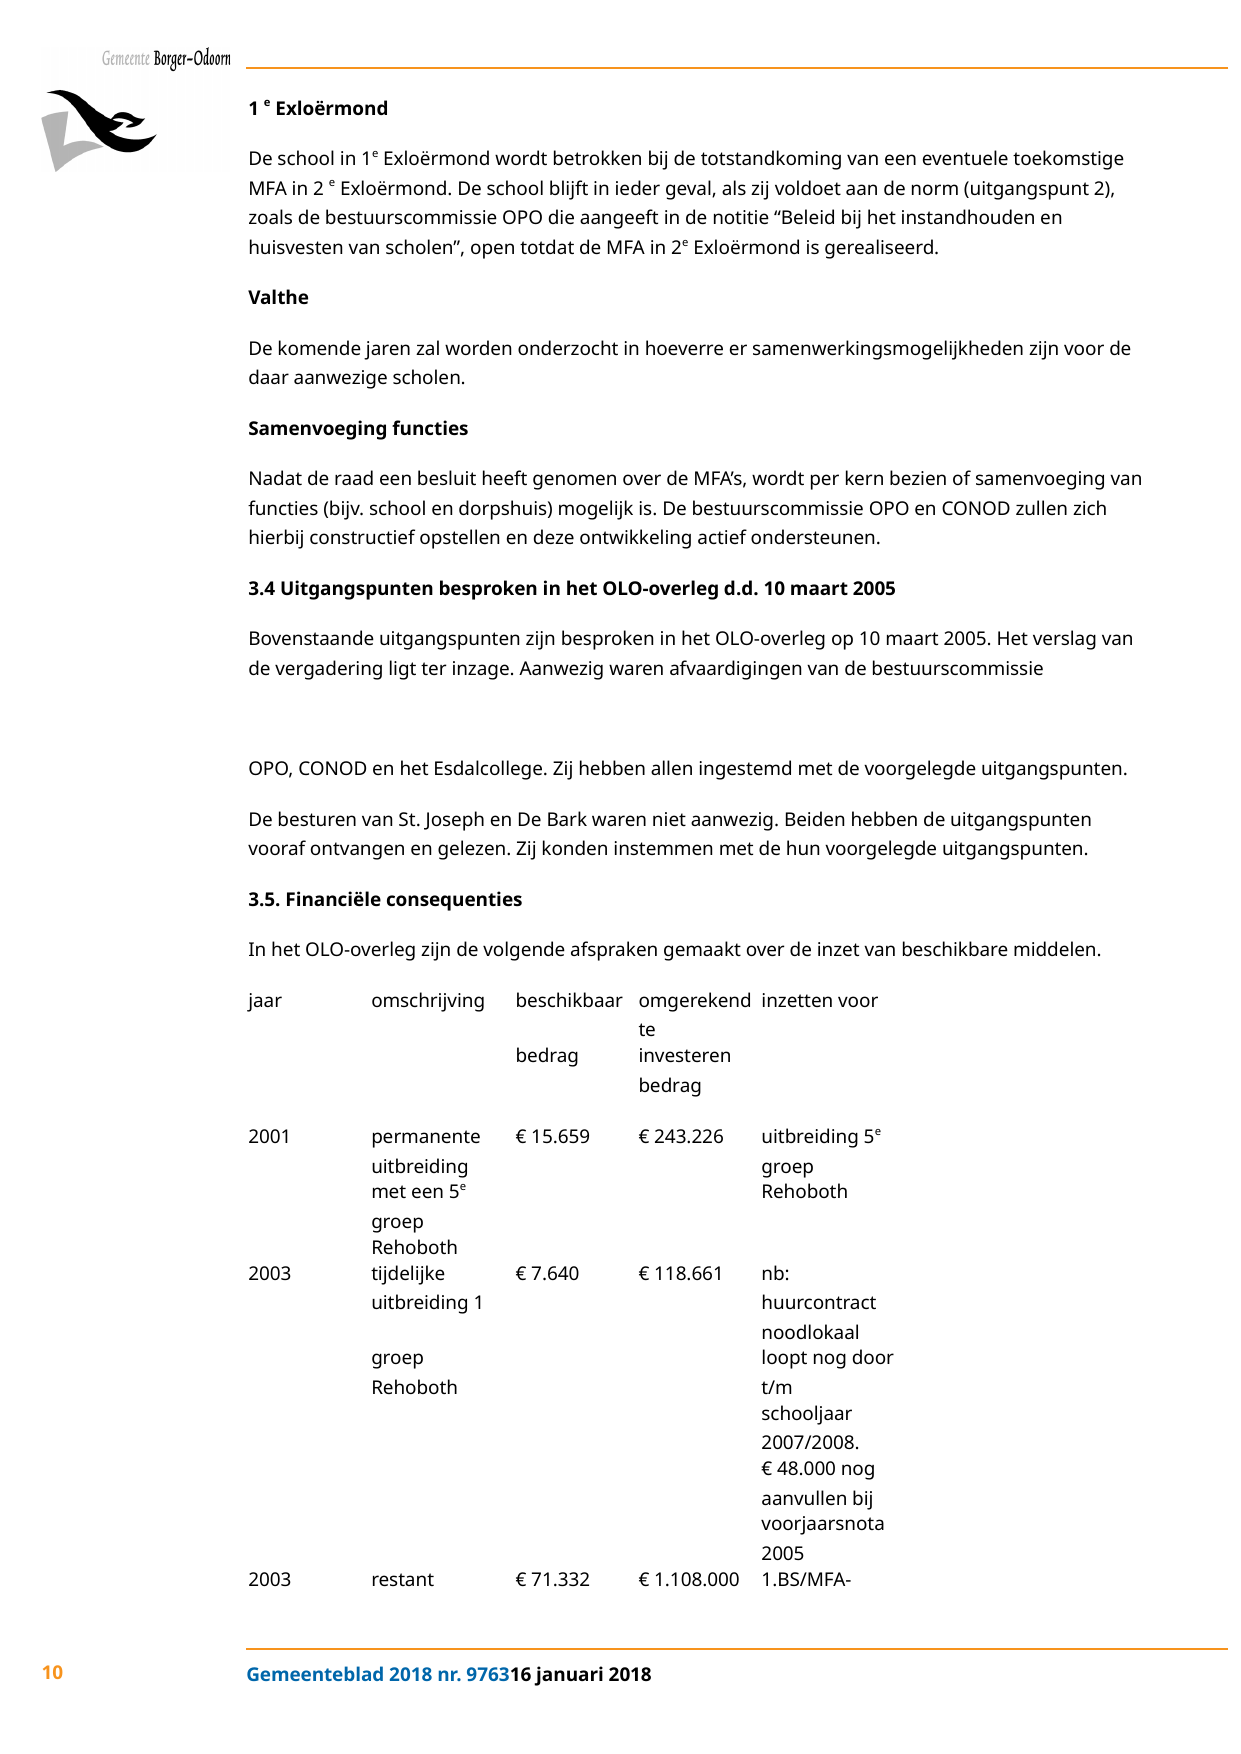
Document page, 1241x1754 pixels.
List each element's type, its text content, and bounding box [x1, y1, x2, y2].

text OPO, CONOD en het Esdalcollege. Zij hebben allen ingestemd met de voorgelegde uitgangspunten. [248, 756, 1152, 781]
table_cell Rehoboth [371, 1234, 515, 1260]
table_cell voorjaarsnota 2005 [761, 1511, 906, 1566]
table_cell [248, 1455, 371, 1511]
table_cell 2003 [248, 1260, 371, 1344]
table_cell [906, 1455, 1028, 1511]
table_cell [638, 1098, 761, 1123]
table_cell permanente uitbreiding [371, 1123, 515, 1179]
table_cell groep Rehoboth [371, 1345, 515, 1400]
table_cell [371, 1400, 515, 1455]
table_cell [1029, 1123, 1152, 1179]
table_cell uitbreiding 5e groep [761, 1123, 906, 1179]
table_cell [906, 1260, 1028, 1344]
text De komende jaren zal worden onderzocht in hoeverre er samenwerkingsmogelijkheden zijn voor de daar aanwezige scholen. [248, 335, 1152, 390]
table_cell 2001 [248, 1123, 371, 1179]
table_cell € 7.640 [515, 1260, 638, 1344]
table_cell [248, 1345, 371, 1400]
table_cell nb: huurcontract noodlokaal [761, 1260, 906, 1344]
table_cell bedrag [515, 1042, 638, 1098]
table_cell [515, 1511, 638, 1566]
table_cell [371, 1455, 515, 1511]
table_cell [515, 1098, 638, 1123]
table_cell [1029, 1345, 1152, 1400]
table_cell € 15.659 [515, 1123, 638, 1179]
table_cell [906, 1345, 1028, 1400]
picture [41, 47, 231, 172]
table_cell [248, 1400, 371, 1455]
table_cell [1029, 1511, 1152, 1566]
table_cell [248, 1042, 371, 1098]
table_cell [906, 1042, 1028, 1098]
text 3.5. Financiële consequenties [248, 886, 1152, 912]
text 1 e Exloërmond [248, 95, 1152, 121]
table_cell [248, 1179, 371, 1234]
table_cell investeren bedrag [638, 1042, 761, 1098]
table_cell € 243.226 [638, 1123, 761, 1179]
table_cell € 48.000 nog aanvullen bij [761, 1455, 906, 1511]
table_cell [515, 1455, 638, 1511]
table_header inzetten voor [761, 987, 906, 1042]
table_cell loopt nog door t/m [761, 1345, 906, 1400]
table_cell [1029, 1042, 1152, 1098]
table_header jaar [248, 987, 371, 1042]
table_cell [638, 1345, 761, 1400]
table_cell [906, 1511, 1028, 1566]
table_cell [906, 1098, 1028, 1123]
table_cell tijdelijke uitbreiding 1 [371, 1260, 515, 1344]
table_cell [515, 1234, 638, 1260]
table_cell [638, 1234, 761, 1260]
table_cell 2003 [248, 1566, 371, 1592]
text 3.4 Uitgangspunten besproken in het OLO-overleg d.d. 10 maart 2005 [248, 575, 1152, 601]
table_cell [906, 1566, 1028, 1592]
table_cell [638, 1179, 761, 1234]
text Samenvoeging functies [248, 415, 1152, 441]
table_cell [515, 1179, 638, 1234]
table_cell [761, 1098, 906, 1123]
table_cell [515, 1345, 638, 1400]
table_cell € 1.108.000 [638, 1566, 761, 1592]
table_cell [761, 1042, 906, 1098]
table_cell Rehoboth [761, 1179, 906, 1234]
table_cell [906, 1123, 1028, 1179]
table_cell [1029, 1455, 1152, 1511]
table_cell [371, 1042, 515, 1098]
table_cell € 118.661 [638, 1260, 761, 1344]
text Bovenstaande uitgangspunten zijn besproken in het OLO-overleg op 10 maart 2005. Het verslag van de vergadering ligt ter inzage. Aanwezig waren afvaardigingen van de bestuurscommissie [248, 625, 1152, 681]
table_cell [1029, 1566, 1152, 1592]
table_cell [761, 1234, 906, 1260]
text Valthe [248, 284, 1152, 310]
table_cell met een 5e groep [371, 1179, 515, 1234]
table_cell [906, 1234, 1028, 1260]
table_header beschikbaar [515, 987, 638, 1042]
text Nadat de raad een besluit heeft genomen over de MFA’s, wordt per kern bezien of samenvoeging van functies (bijv. school en dorpshuis) mogelijk is. De bestuurscommissie OPO en CONOD zullen zich hierbij constructief opstellen en deze ontwikkeling actief ondersteunen. [248, 465, 1152, 550]
table_cell [638, 1400, 761, 1455]
table_header omgerekend te [638, 987, 761, 1042]
table_cell [248, 1511, 371, 1566]
table_cell [906, 1400, 1028, 1455]
text De school in 1e Exloërmond wordt betrokken bij de totstandkoming van een eventuele toekomstige MFA in 2 e Exloërmond. De school blijft in ieder geval, als zij voldoet aan de norm (uitgangspunt 2), zoals de bestuurscommissie OPO die aangeeft in de notitie “Beleid bij het instandhouden en huisvesten van scholen”, open totdat de MFA in 2e Exloërmond is gerealiseerd. [248, 145, 1152, 260]
table_cell restant [371, 1566, 515, 1592]
table_header omschrijving [371, 987, 515, 1042]
table_cell [371, 1098, 515, 1123]
table_cell [638, 1511, 761, 1566]
table_cell [248, 1234, 371, 1260]
table_header [1029, 987, 1152, 1042]
table_header [906, 987, 1028, 1042]
table_cell [1029, 1179, 1152, 1234]
table_cell [1029, 1234, 1152, 1260]
table_cell 1.BS/MFA- [761, 1566, 906, 1592]
table_cell schooljaar 2007/2008. [761, 1400, 906, 1455]
table_cell [638, 1455, 761, 1511]
table_cell [1029, 1260, 1152, 1344]
table_cell [515, 1400, 638, 1455]
table_cell [248, 1098, 371, 1123]
table_cell € 71.332 [515, 1566, 638, 1592]
text In het OLO-overleg zijn de volgende afspraken gemaakt over de inzet van beschikbare middelen. [248, 936, 1152, 962]
table_cell [371, 1511, 515, 1566]
text De besturen van St. Joseph en De Bark waren niet aanwezig. Beiden hebben de uitgangspunten vooraf ontvangen en gelezen. Zij konden instemmen met de hun voorgelegde uitgangspunten. [248, 806, 1152, 861]
table_cell [1029, 1098, 1152, 1123]
table_cell [1029, 1400, 1152, 1455]
table_cell [906, 1179, 1028, 1234]
